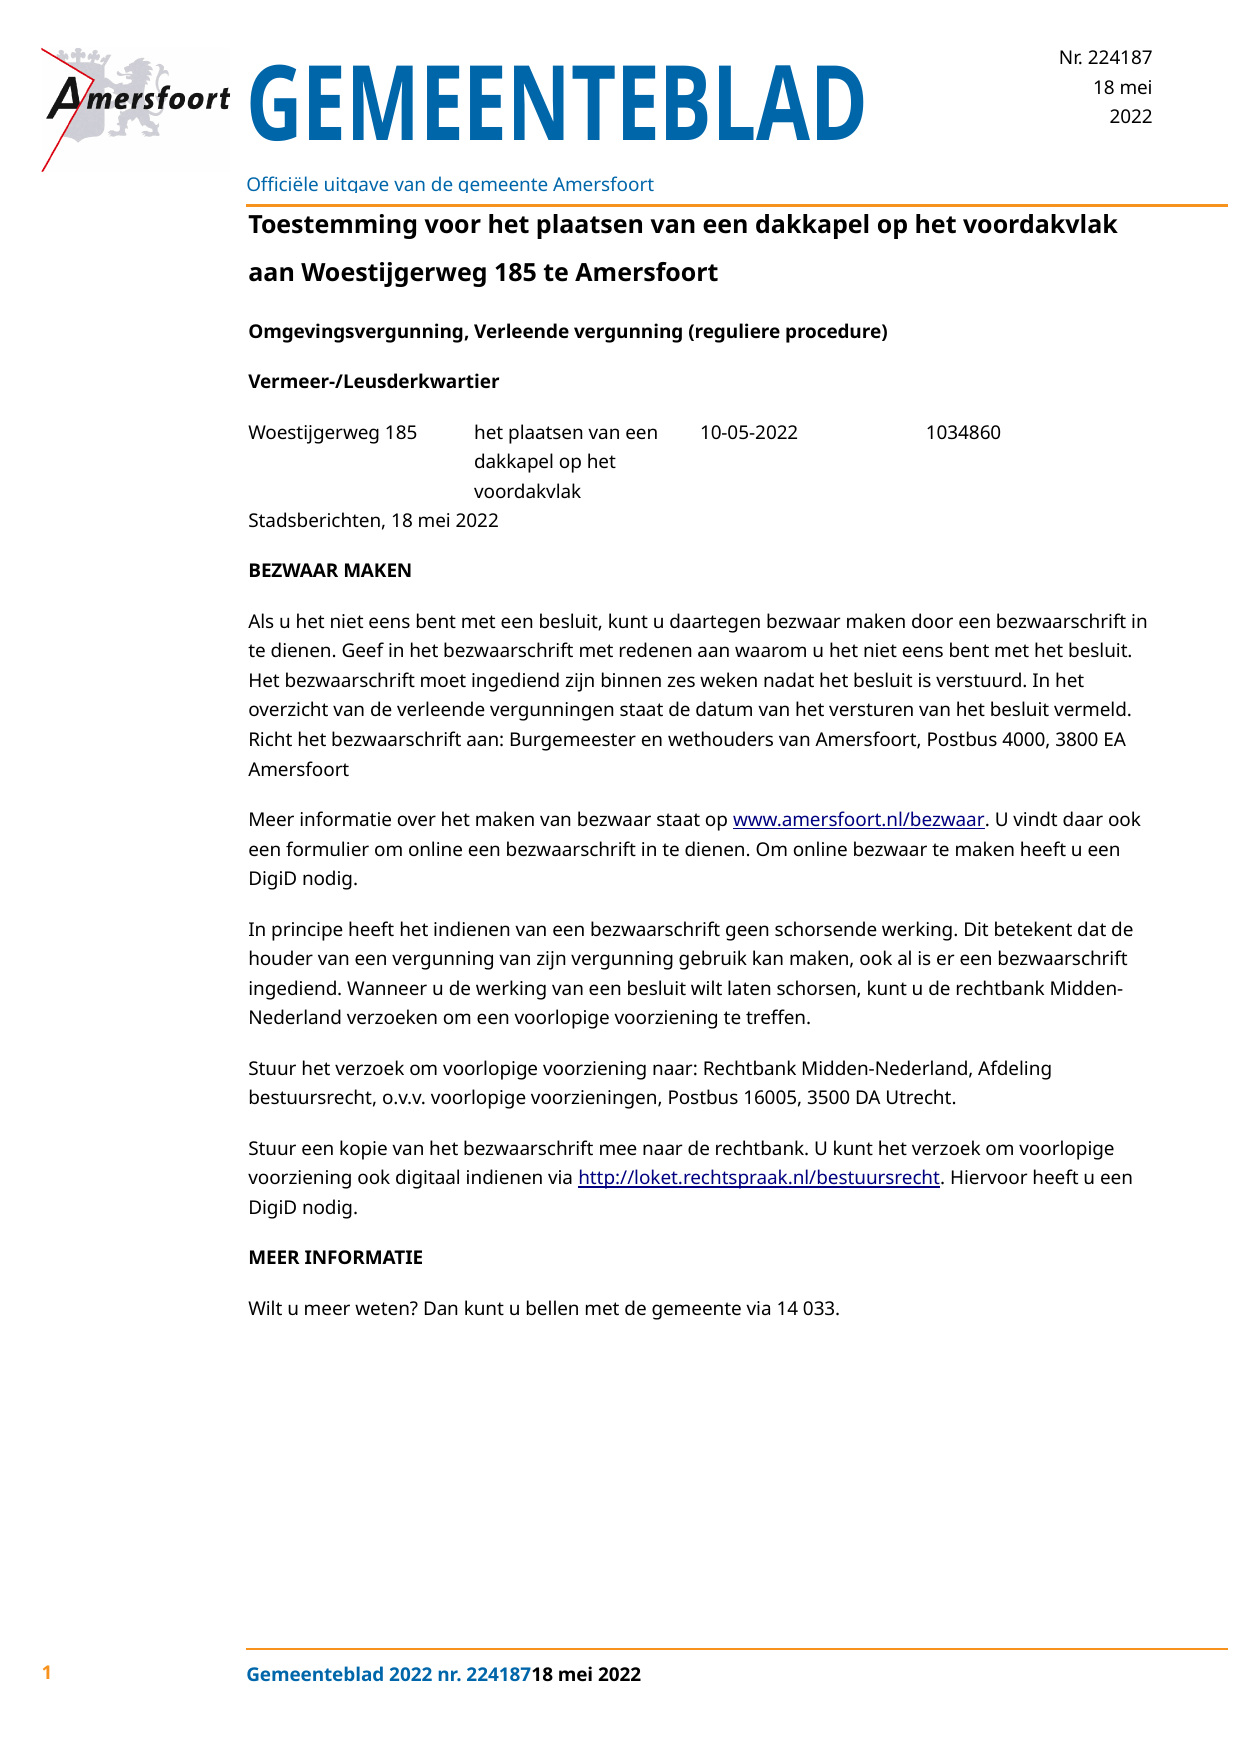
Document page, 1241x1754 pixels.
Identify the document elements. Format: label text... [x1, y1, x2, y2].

table_header 10-05-2022 [700, 419, 926, 504]
text Wilt u meer weten? Dan kunt u bellen met de gemeente via 14 033. [248, 1295, 1152, 1321]
text Als u het niet eens bent met een besluit, kunt u daartegen bezwaar maken door een bezwaarschrift in te dienen. Geef in het bezwaarschrift met redenen aan waarom u het niet eens bent met het besluit. Het bezwaarschrift moet ingediend zijn binnen zes weken nadat het besluit is verstuurd. In het overzicht van de verleende vergunningen staat de datum van het versturen van het besluit vermeld. Richt het bezwaarschrift aan: Burgemeester en wethouders van Amersfoort, Postbus 4000, 3800 EA Amersfoort [248, 608, 1152, 781]
text Stuur een kopie van het bezwaarschrift mee naar de rechtbank. U kunt het verzoek om voorlopige voorziening ook digitaal indienen via http://loket.rechtspraak.nl/bestuursrecht. Hiervoor heeft u een DigiD nodig. [248, 1135, 1152, 1220]
text Vermeer-/Leusderkwartier [248, 368, 1152, 394]
text Meer informatie over het maken van bezwaar staat op www.amersfoort.nl/bezwaar. U vindt daar ook een formulier om online een bezwaarschrift in te dienen. Om online bezwaar te maken heeft u een DigiD nodig. [248, 806, 1152, 891]
text Toestemming voor het plaatsen van een dakkapel op het voordakvlak aan Woestijgerweg 185 te Amersfoort [248, 207, 1152, 288]
text BEZWAAR MAKEN [248, 557, 1152, 583]
text In principe heeft het indienen van een bezwaarschrift geen schorsende werking. Dit betekent dat de houder van een vergunning van zijn vergunning gebruik kan maken, ook al is er een bezwaarschrift ingediend. Wanneer u de werking van een besluit wilt laten schorsen, kunt u de rechtbank Midden-Nederland verzoeken om een voorlopige voorziening te treffen. [248, 916, 1152, 1030]
picture [41, 47, 231, 172]
text MEER INFORMATIE [248, 1244, 1152, 1270]
table_header het plaatsen van een dakkapel op het voordakvlak [474, 419, 700, 504]
table_header 1034860 [926, 419, 1152, 504]
table_header Woestijgerweg 185 [248, 419, 474, 504]
text Omgevingsvergunning, Verleende vergunning (reguliere procedure) [248, 318, 1152, 344]
text Stuur het verzoek om voorlopige voorziening naar: Rechtbank Midden-Nederland, Afdeling bestuursrecht, o.v.v. voorlopige voorzieningen, Postbus 16005, 3500 DA Utrecht. [248, 1055, 1152, 1110]
text Stadsberichten, 18 mei 2022 [248, 507, 1152, 533]
